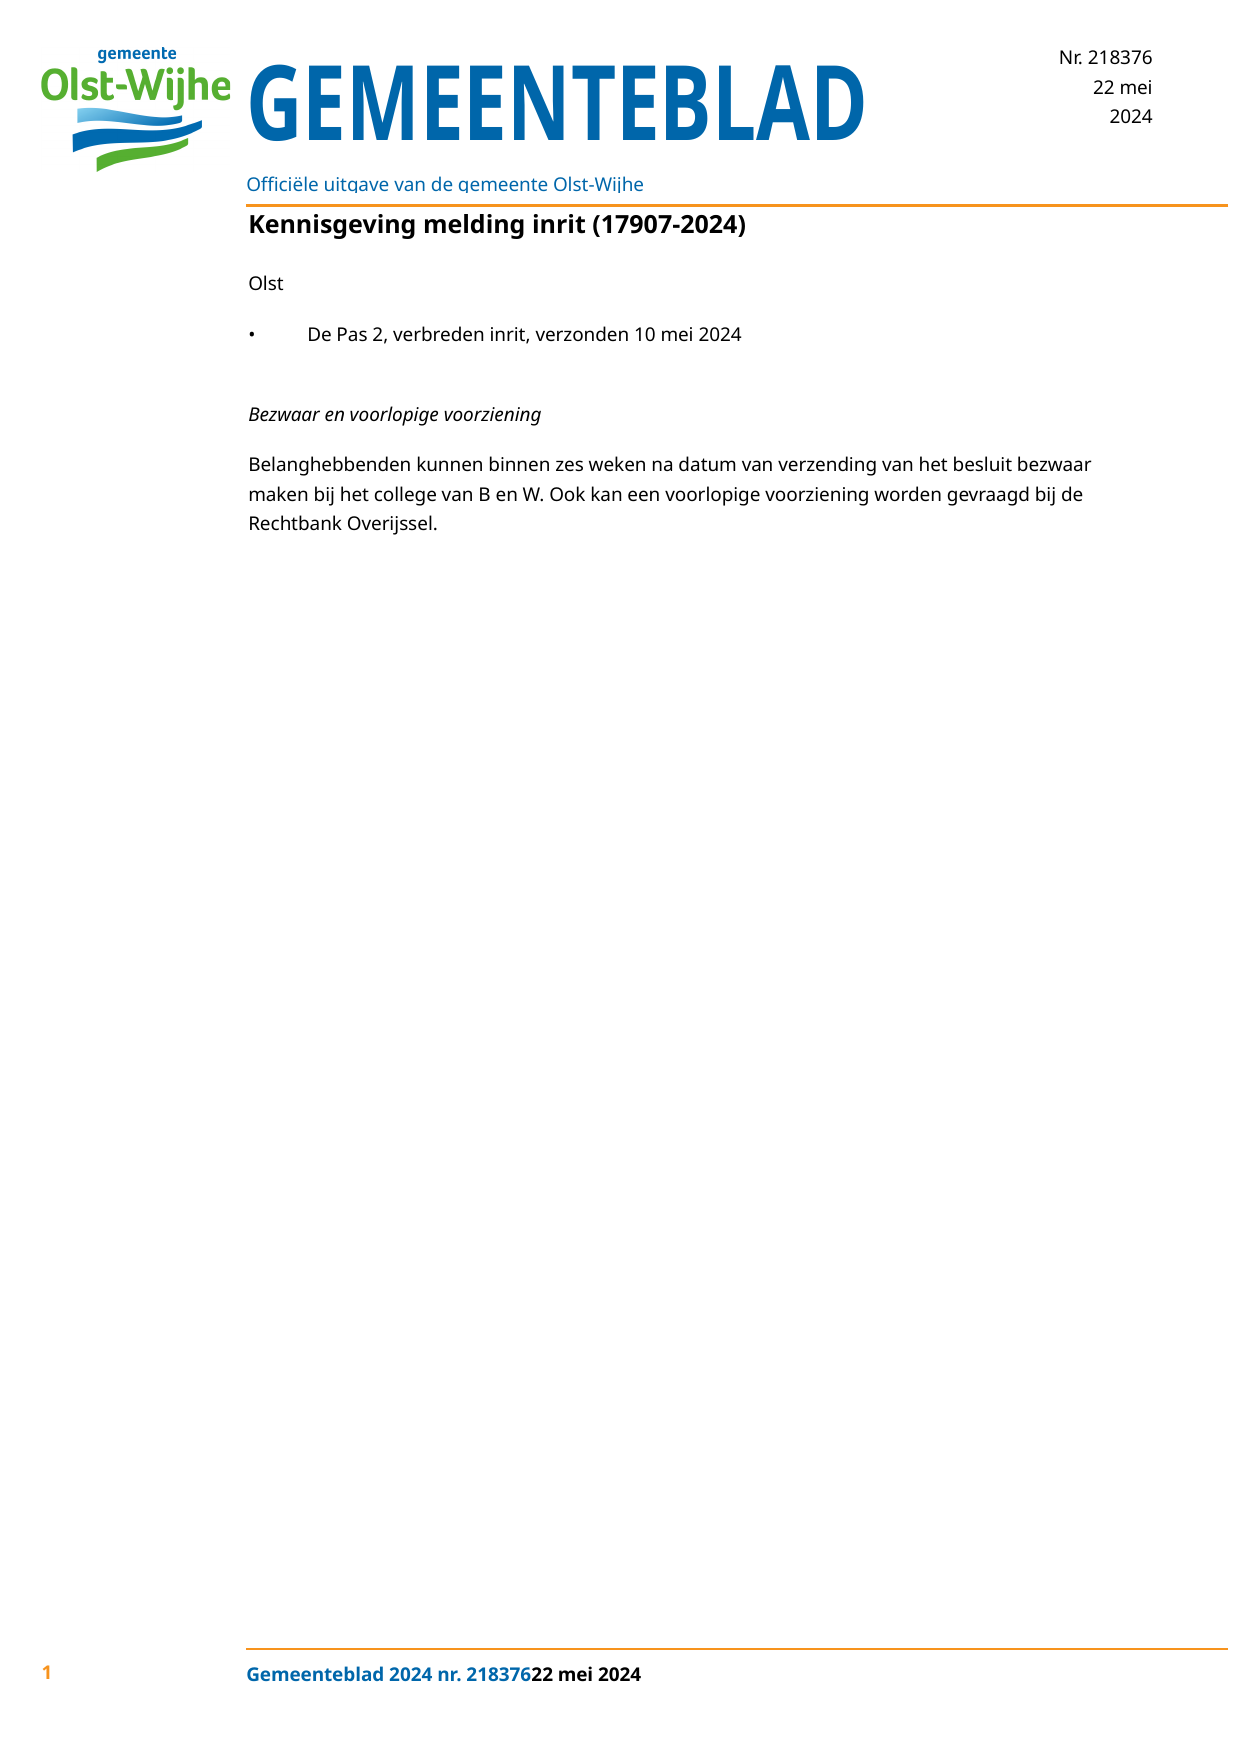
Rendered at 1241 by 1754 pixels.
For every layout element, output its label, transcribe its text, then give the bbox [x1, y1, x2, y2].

text Olst [248, 270, 1152, 296]
text Kennisgeving melding inrit (17907-2024) [248, 207, 1152, 241]
text Bezwaar en voorlopige voorziening [248, 401, 1152, 426]
list De Pas 2, verbreden inrit, verzonden 10 mei 2024 [248, 321, 1152, 346]
picture [41, 47, 231, 172]
text Belanghebbenden kunnen binnen zes weken na datum van verzending van het besluit bezwaar maken bij het college van B en W. Ook kan een voorlopige voorziening worden gevraagd bij de Rechtbank Overijssel. [248, 451, 1152, 536]
